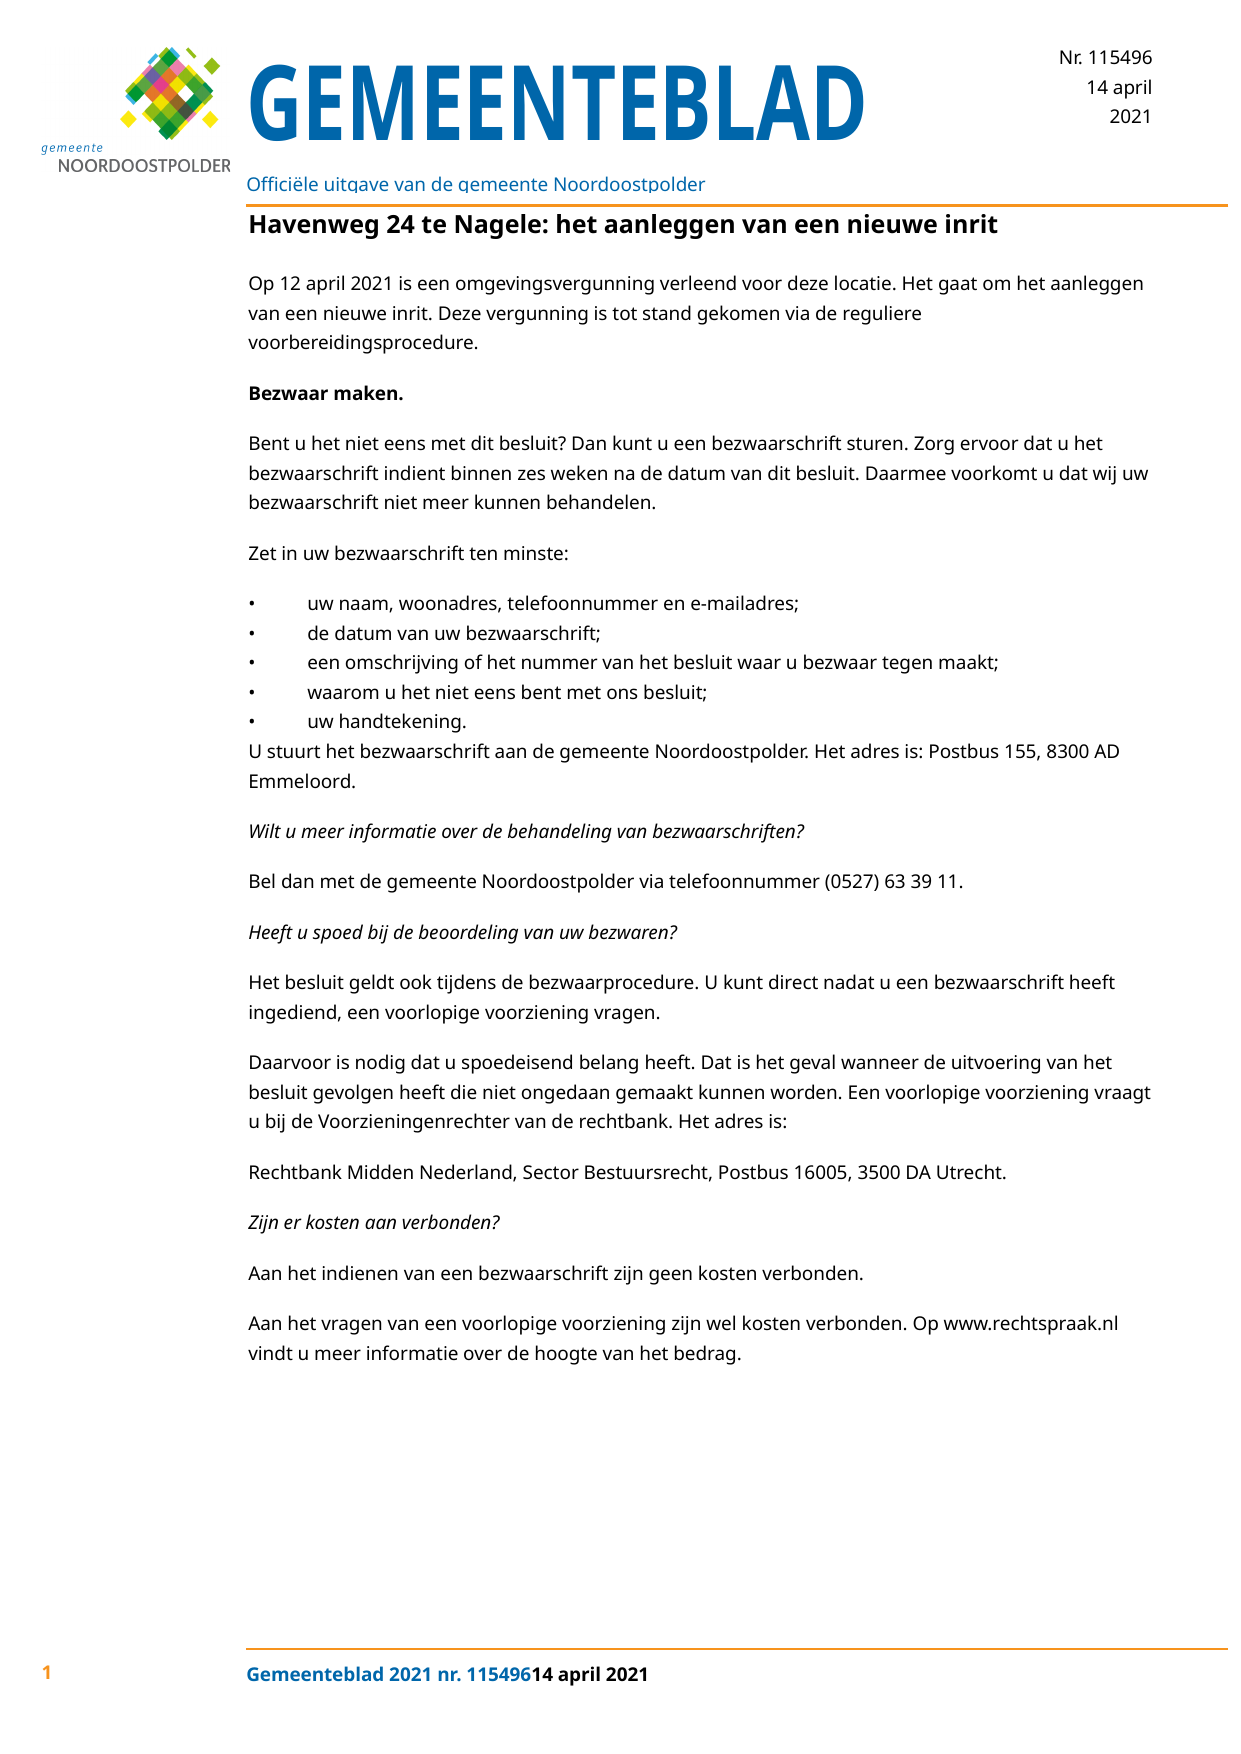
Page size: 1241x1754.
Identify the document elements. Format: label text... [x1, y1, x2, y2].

text Wilt u meer informatie over de behandeling van bezwaarschriften? [248, 818, 1152, 844]
text Het besluit geldt ook tijdens de bezwaarprocedure. U kunt direct nadat u een bezwaarschrift heeft ingediend, een voorlopige voorziening vragen. [248, 969, 1152, 1025]
text Op 12 april 2021 is een omgevingsvergunning verleend voor deze locatie. Het gaat om het aanleggen van een nieuwe inrit. Deze vergunning is tot stand gekomen via de reguliere voorbereidingsprocedure. [248, 270, 1152, 355]
list uw handtekening. [248, 709, 1152, 734]
list uw naam, woonadres, telefoonnummer en e-mailadres; [248, 590, 1152, 616]
text Rechtbank Midden Nederland, Sector Bestuursrecht, Postbus 16005, 3500 DA Utrecht. [248, 1159, 1152, 1185]
text Bel dan met de gemeente Noordoostpolder via telefoonnummer (0527) 63 39 11. [248, 869, 1152, 894]
text Zijn er kosten aan verbonden? [248, 1209, 1152, 1235]
text Bezwaar maken. [248, 380, 1152, 406]
list een omschrijving of het nummer van het besluit waar u bezwaar tegen maakt; [248, 649, 1152, 675]
text Zet in uw bezwaarschrift ten minste: [248, 540, 1152, 566]
text Havenweg 24 te Nagele: het aanleggen van een nieuwe inrit [248, 207, 1152, 241]
list de datum van uw bezwaarschrift; [248, 620, 1152, 646]
text Daarvoor is nodig dat u spoedeisend belang heeft. Dat is het geval wanneer de uitvoering van het besluit gevolgen heeft die niet ongedaan gemaakt kunnen worden. Een voorlopige voorziening vraagt u bij de Voorzieningenrechter van de rechtbank. Het adres is: [248, 1049, 1152, 1134]
text Bent u het niet eens met dit besluit? Dan kunt u een bezwaarschrift sturen. Zorg ervoor dat u het bezwaarschrift indient binnen zes weken na de datum van dit besluit. Daarmee voorkomt u dat wij uw bezwaarschrift niet meer kunnen behandelen. [248, 430, 1152, 515]
text Heeft u spoed bij de beoordeling van uw bezwaren? [248, 919, 1152, 945]
text Aan het indienen van een bezwaarschrift zijn geen kosten verbonden. [248, 1260, 1152, 1286]
text Aan het vragen van een voorlopige voorziening zijn wel kosten verbonden. Op www.rechtspraak.nl vindt u meer informatie over de hoogte van het bedrag. [248, 1310, 1152, 1366]
text U stuurt het bezwaarschrift aan de gemeente Noordoostpolder. Het adres is: Postbus 155, 8300 AD Emmeloord. [248, 738, 1152, 793]
picture [41, 47, 231, 172]
list waarom u het niet eens bent met ons besluit; [248, 679, 1152, 705]
